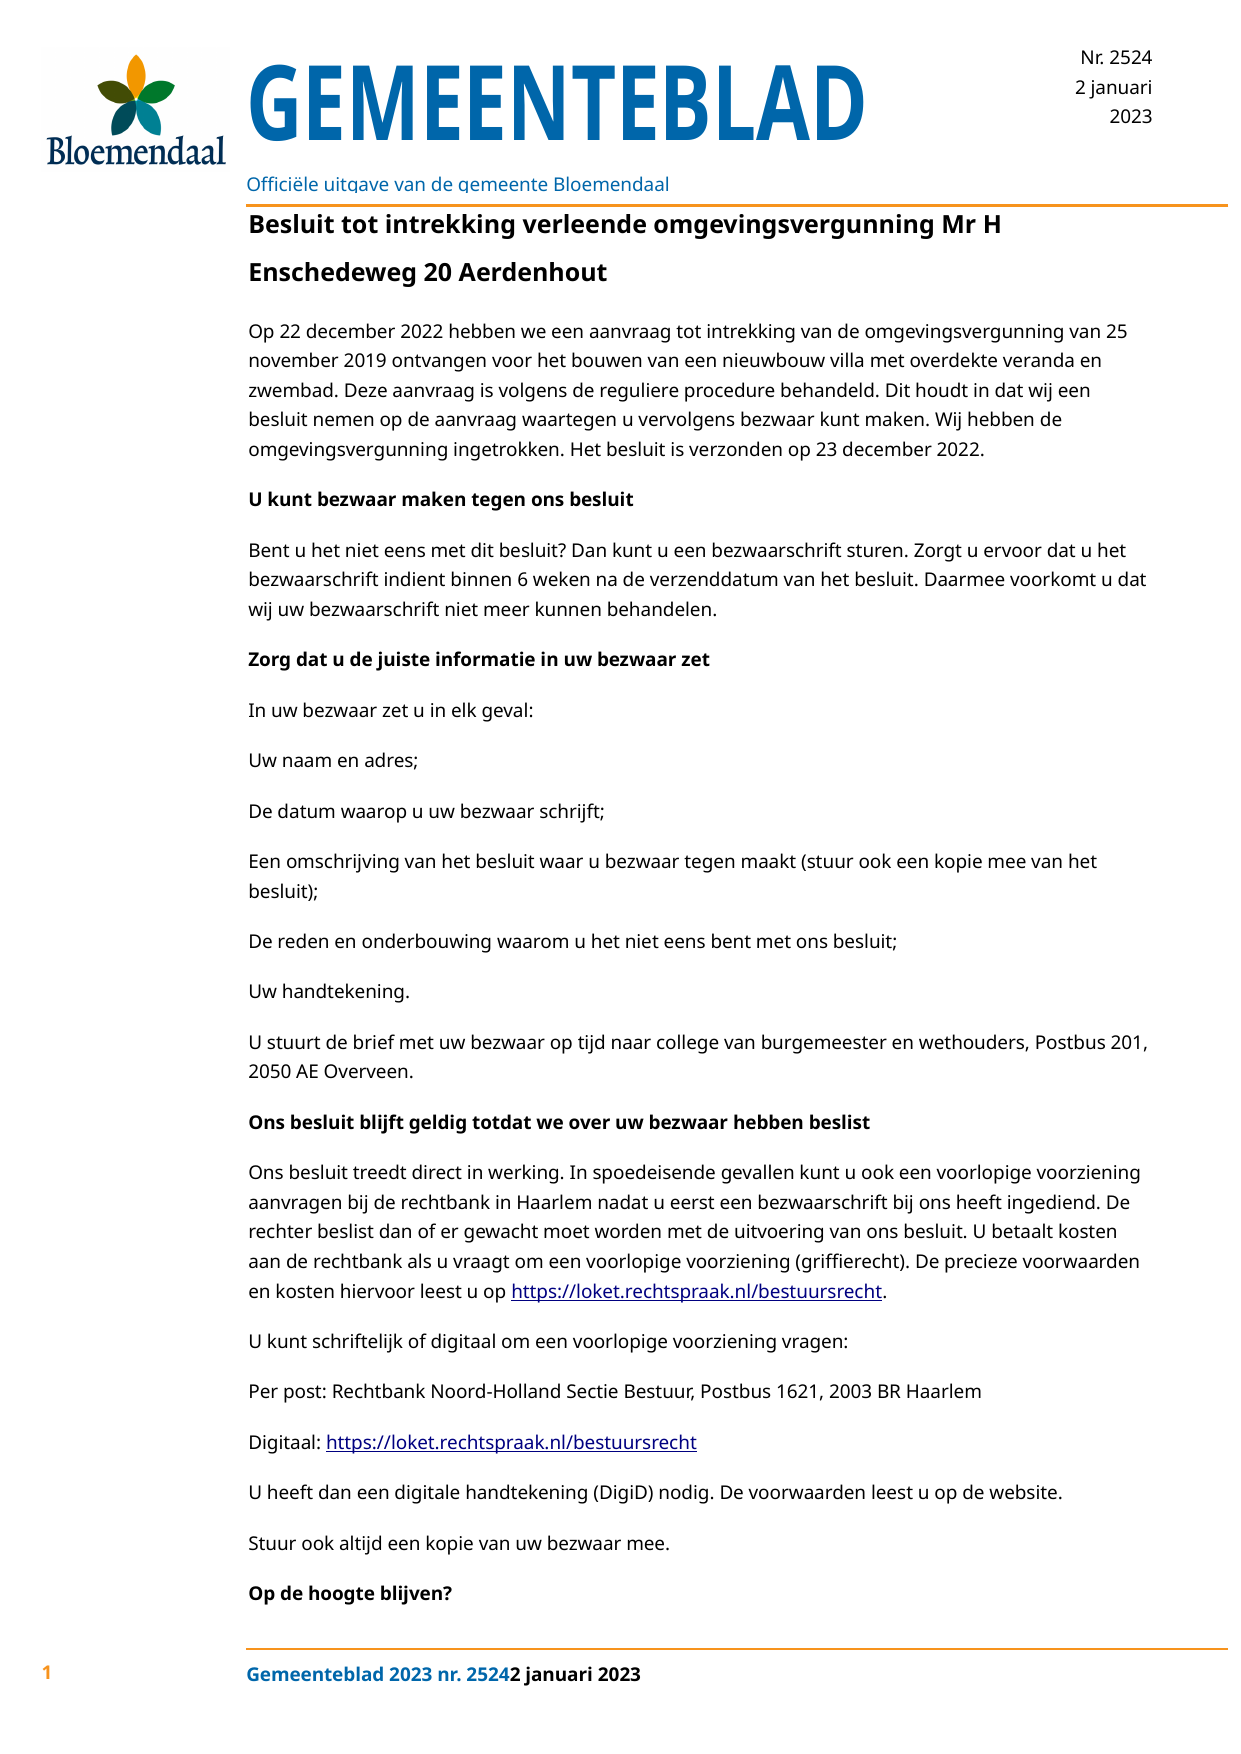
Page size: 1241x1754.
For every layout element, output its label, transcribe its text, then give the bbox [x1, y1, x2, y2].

text Bent u het niet eens met dit besluit? Dan kunt u een bezwaarschrift sturen. Zorgt u ervoor dat u het bezwaarschrift indient binnen 6 weken na de verzenddatum van het besluit. Daarmee voorkomt u dat wij uw bezwaarschrift niet meer kunnen behandelen. [248, 537, 1152, 622]
picture [41, 47, 231, 172]
text U kunt bezwaar maken tegen ons besluit [248, 487, 1152, 512]
text U kunt schriftelijk of digitaal om een voorlopige voorziening vragen: [248, 1328, 1152, 1354]
text Stuur ook altijd een kopie van uw bezwaar mee. [248, 1530, 1152, 1556]
text Ons besluit treedt direct in werking. In spoedeisende gevallen kunt u ook een voorlopige voorziening aanvragen bij de rechtbank in Haarlem nadat u eerst een bezwaarschrift bij ons heeft ingediend. De rechter beslist dan of er gewacht moet worden met de uitvoering van ons besluit. U betaalt kosten aan de rechtbank als u vraagt om een voorlopige voorziening (griffierecht). De precieze voorwaarden en kosten hiervoor leest u op https://loket.rechtspraak.nl/bestuursrecht. [248, 1159, 1152, 1304]
text De reden en onderbouwing waarom u het niet eens bent met ons besluit; [248, 928, 1152, 954]
text Uw handtekening. [248, 979, 1152, 1004]
text Ons besluit blijft geldig totdat we over uw bezwaar hebben beslist [248, 1109, 1152, 1135]
text U stuurt de brief met uw bezwaar op tijd naar college van burgemeester en wethouders, Postbus 201, 2050 AE Overveen. [248, 1029, 1152, 1084]
text Besluit tot intrekking verleende omgevingsvergunning Mr H Enschedeweg 20 Aerdenhout [248, 207, 1152, 288]
text Een omschrijving van het besluit waar u bezwaar tegen maakt (stuur ook een kopie mee van het besluit); [248, 848, 1152, 904]
text In uw bezwaar zet u in elk geval: [248, 697, 1152, 723]
text U heeft dan een digitale handtekening (DigiD) nodig. De voorwaarden leest u op de website. [248, 1479, 1152, 1505]
text Per post: Rechtbank Noord-Holland Sectie Bestuur, Postbus 1621, 2003 BR Haarlem [248, 1379, 1152, 1404]
text Zorg dat u de juiste informatie in uw bezwaar zet [248, 647, 1152, 672]
text Digitaal: https://loket.rechtspraak.nl/bestuursrecht [248, 1429, 1152, 1455]
text Op 22 december 2022 hebben we een aanvraag tot intrekking van de omgevingsvergunning van 25 november 2019 ontvangen voor het bouwen van een nieuwbouw villa met overdekte veranda en zwembad. Deze aanvraag is volgens de reguliere procedure behandeld. Dit houdt in dat wij een besluit nemen op de aanvraag waartegen u vervolgens bezwaar kunt maken. Wij hebben de omgevingsvergunning ingetrokken. Het besluit is verzonden op 23 december 2022. [248, 318, 1152, 462]
text Op de hoogte blijven? [248, 1580, 1152, 1606]
text De datum waarop u uw bezwaar schrijft; [248, 798, 1152, 824]
text Uw naam en adres; [248, 747, 1152, 773]
